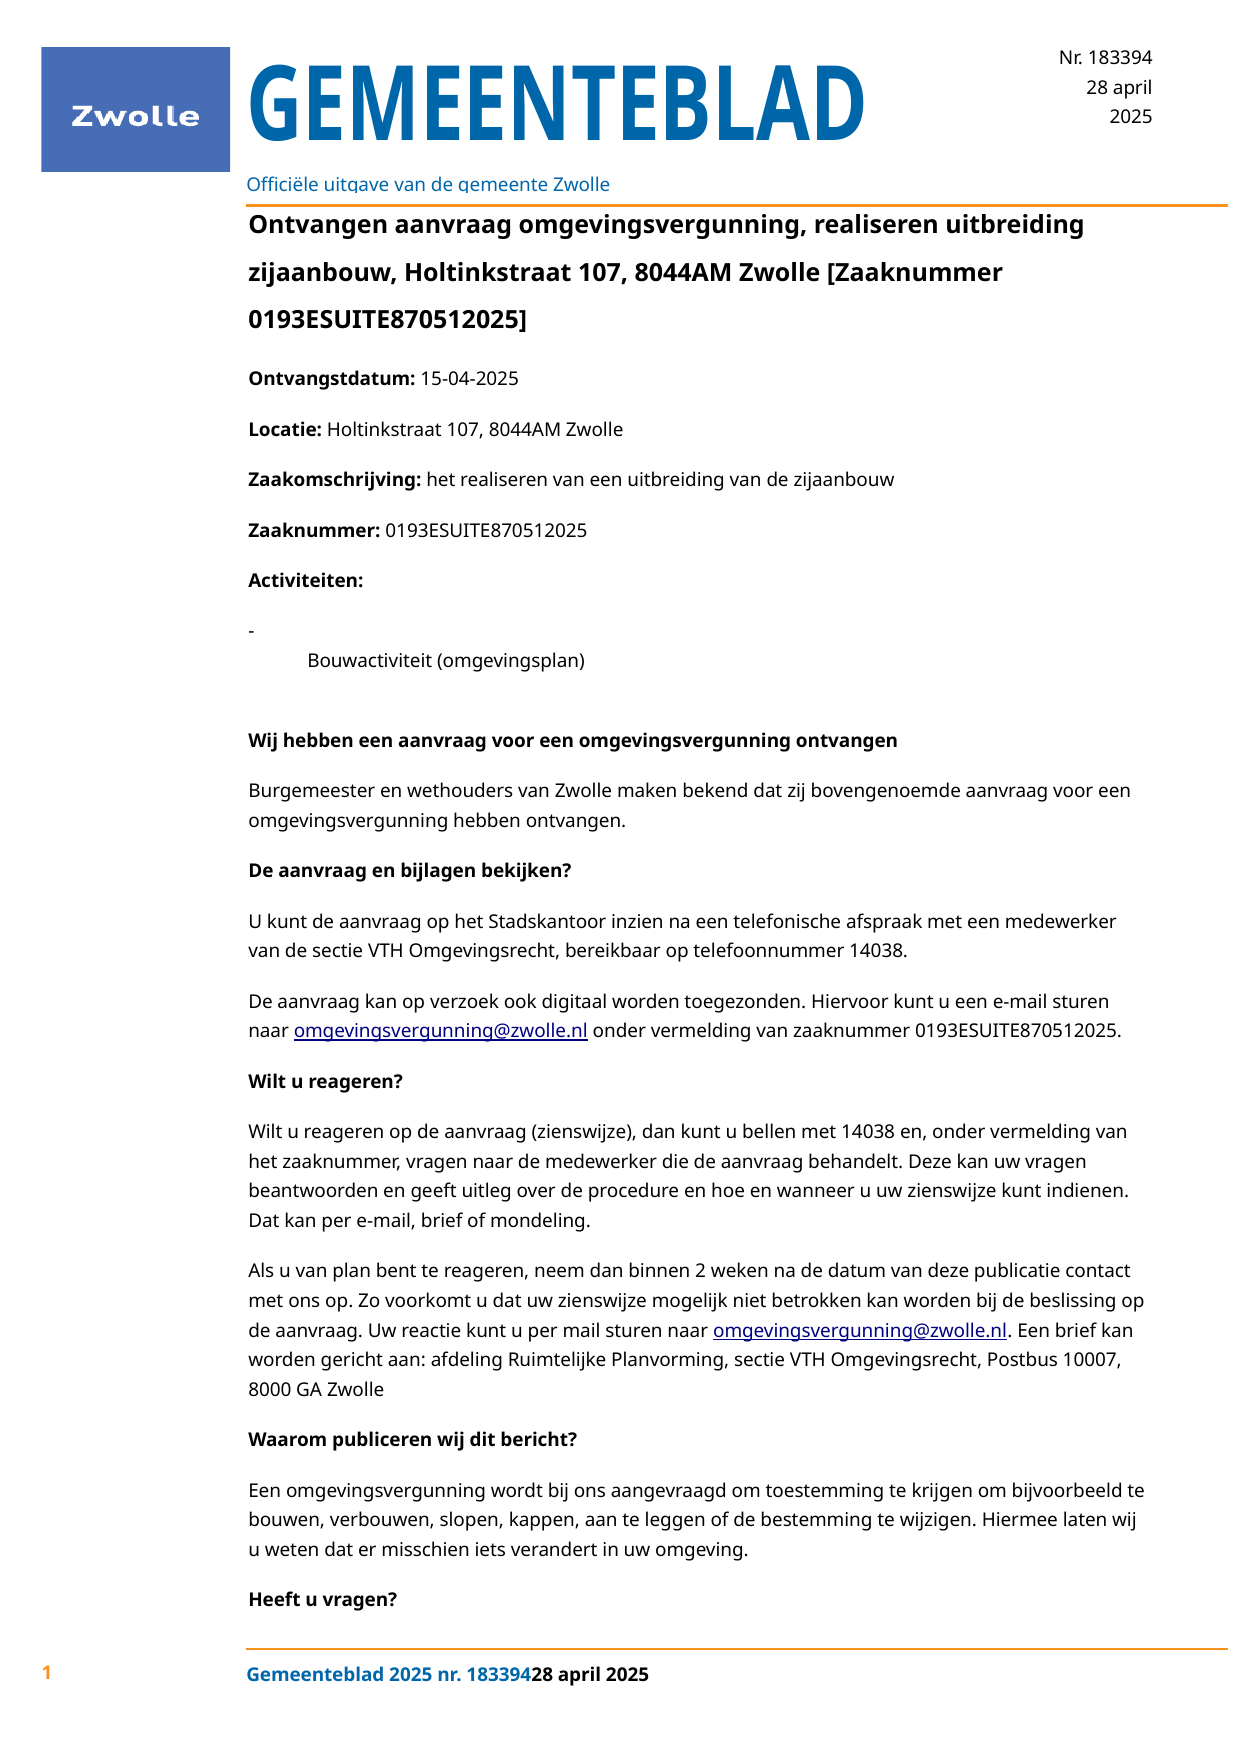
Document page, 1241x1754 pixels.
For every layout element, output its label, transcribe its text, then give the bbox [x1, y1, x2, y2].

text Zaaknummer: 0193ESUITE870512025 [248, 517, 1152, 542]
text De aanvraag en bijlagen bekijken? [248, 858, 1152, 883]
picture [41, 47, 231, 172]
text Een omgevingsvergunning wordt bij ons aangevraagd om toestemming te krijgen om bijvoorbeeld te bouwen, verbouwen, slopen, kappen, aan te leggen of de bestemming te wijzigen. Hiermee laten wij u weten dat er misschien iets verandert in uw omgeving. [248, 1477, 1152, 1562]
text Wilt u reageren? [248, 1068, 1152, 1094]
text De aanvraag kan op verzoek ook digitaal worden toegezonden. Hiervoor kunt u een e-mail sturen naar omgevingsvergunning@zwolle.nl onder vermelding van zaaknummer 0193ESUITE870512025. [248, 988, 1152, 1043]
text Ontvangstdatum: 15-04-2025 [248, 366, 1152, 391]
text Locatie: Holtinkstraat 107, 8044AM Zwolle [248, 416, 1152, 442]
text Zaakomschrijving: het realiseren van een uitbreiding van de zijaanbouw [248, 466, 1152, 492]
text Burgemeester en wethouders van Zwolle maken bekend dat zij bovengenoemde aanvraag voor een omgevingsvergunning hebben ontvangen. [248, 778, 1152, 833]
list Bouwactiviteit (omgevingsplan) [248, 647, 1152, 673]
text Heeft u vragen? [248, 1586, 1152, 1612]
text Als u van plan bent te reageren, neem dan binnen 2 weken na de datum van deze publicatie contact met ons op. Zo voorkomt u dat uw zienswijze mogelijk niet betrokken kan worden bij de beslissing op de aanvraag. Uw reactie kunt u per mail sturen naar omgevingsvergunning@zwolle.nl. Een brief kan worden gericht aan: afdeling Ruimtelijke Planvorming, sectie VTH Omgevingsrecht, Postbus 10007, 8000 GA Zwolle [248, 1258, 1152, 1402]
text Waarom publiceren wij dit bericht? [248, 1426, 1152, 1452]
text Wilt u reageren op de aanvraag (zienswijze), dan kunt u bellen met 14038 en, onder vermelding van het zaaknummer, vragen naar de medewerker die de aanvraag behandelt. Deze kan uw vragen beantwoorden en geeft uitleg over de procedure en hoe en wanneer u uw zienswijze kunt indienen. Dat kan per e-mail, brief of mondeling. [248, 1118, 1152, 1233]
text Activiteiten: [248, 567, 1152, 593]
text Wij hebben een aanvraag voor een omgevingsvergunning ontvangen [248, 727, 1152, 753]
text Ontvangen aanvraag omgevingsvergunning, realiseren uitbreiding zijaanbouw, Holtinkstraat 107, 8044AM Zwolle [Zaaknummer 0193ESUITE870512025] [248, 207, 1152, 336]
text U kunt de aanvraag op het Stadskantoor inzien na een telefonische afspraak met een medewerker van de sectie VTH Omgevingsrecht, bereikbaar op telefoonnummer 14038. [248, 908, 1152, 963]
